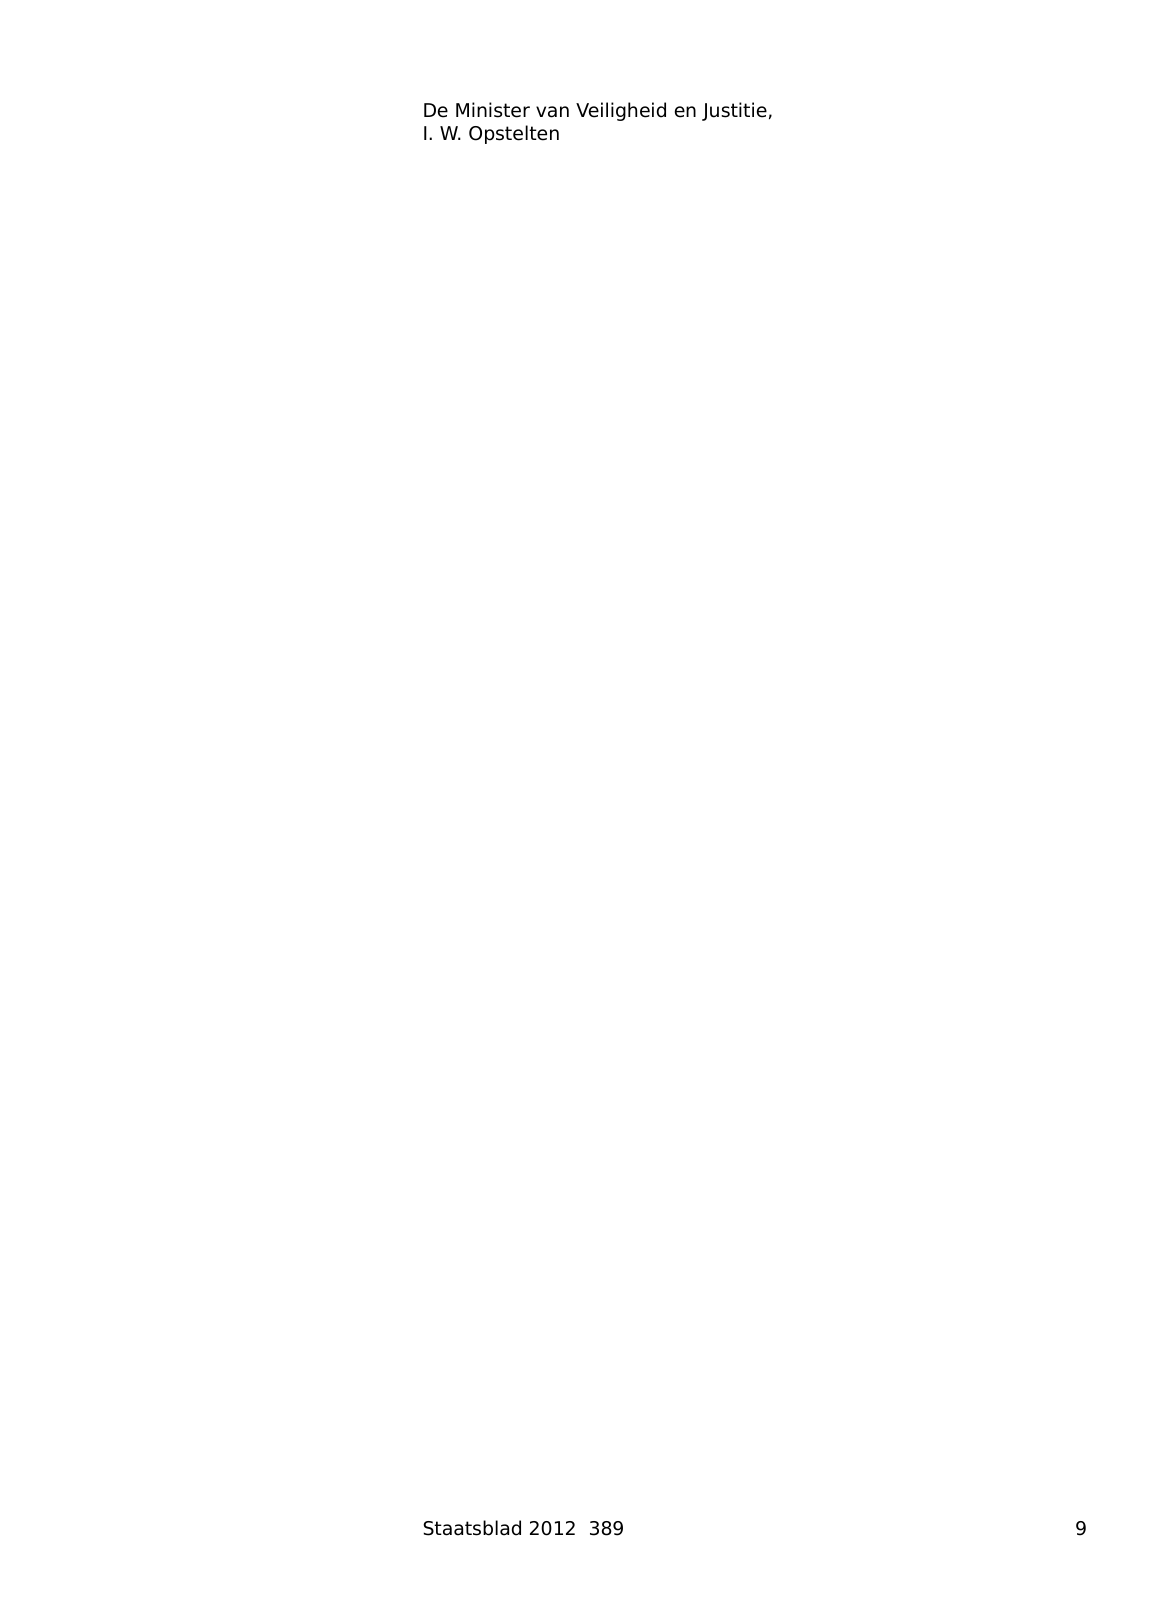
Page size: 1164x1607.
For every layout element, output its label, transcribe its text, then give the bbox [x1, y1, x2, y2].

text De Minister van Veiligheid en Justitie, I. W. Opstelten [422, 100, 1087, 144]
